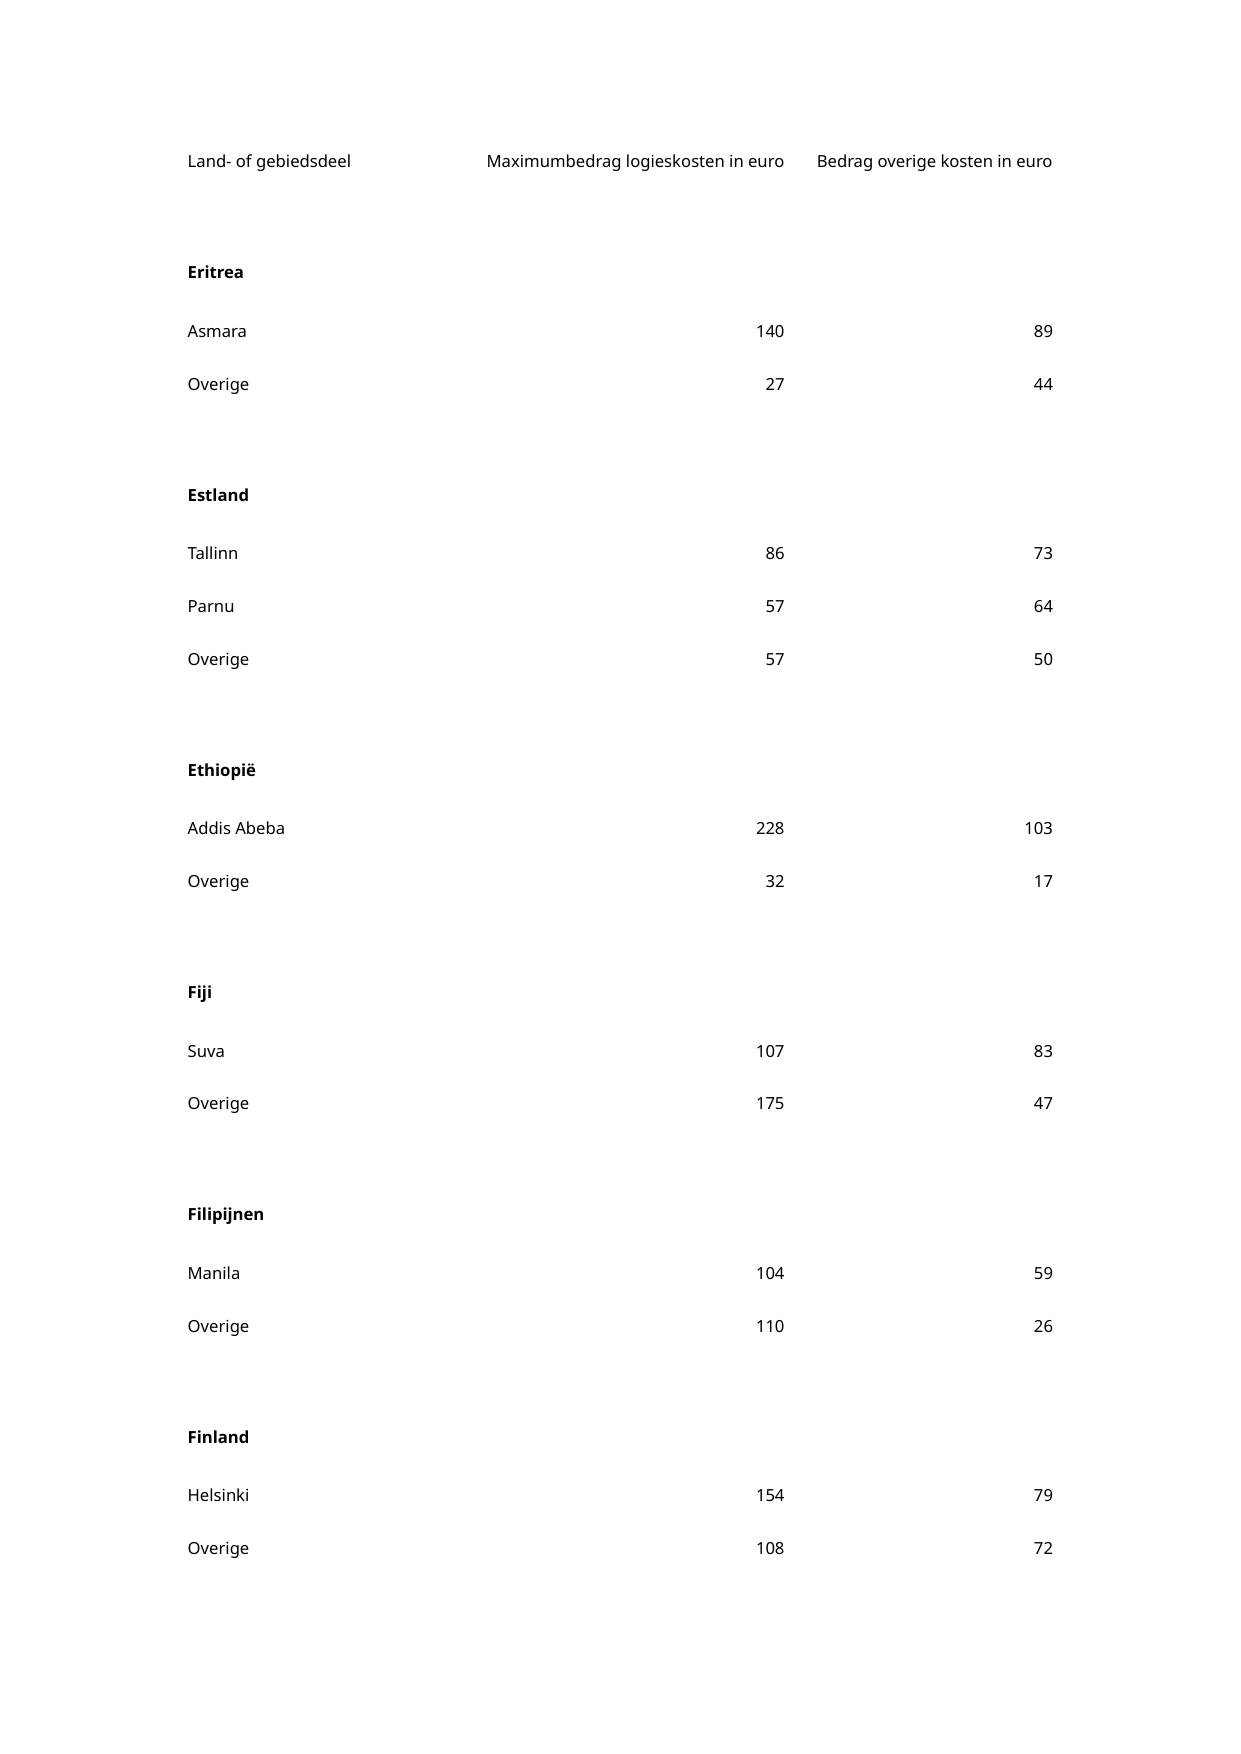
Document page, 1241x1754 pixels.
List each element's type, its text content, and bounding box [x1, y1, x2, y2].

table_cell 79 [784, 1484, 1053, 1536]
table_cell [784, 425, 1053, 483]
table_cell Manila [188, 1261, 464, 1314]
table_cell 83 [784, 1039, 1053, 1092]
table_cell 175 [464, 1092, 784, 1144]
table_cell [464, 1203, 784, 1261]
table_cell 89 [784, 320, 1053, 372]
table_cell Helsinki [188, 1484, 464, 1536]
table_cell [784, 203, 1053, 261]
table_cell [464, 1367, 784, 1425]
table_cell [188, 922, 464, 981]
table_cell [784, 922, 1053, 981]
table_cell [784, 1203, 1053, 1261]
table_cell [464, 261, 784, 319]
table_cell 44 [784, 372, 1053, 425]
table_cell 50 [784, 647, 1053, 700]
table_cell [784, 759, 1053, 817]
table_cell [464, 922, 784, 981]
table_cell 64 [784, 595, 1053, 647]
table_cell 104 [464, 1261, 784, 1314]
table_cell Overige [188, 870, 464, 922]
table_cell Ethiopië [188, 759, 464, 817]
table_cell 108 [464, 1536, 784, 1589]
table_cell [464, 484, 784, 542]
table_cell Finland [188, 1425, 464, 1484]
table_header Bedrag overige kosten in euro [784, 150, 1053, 203]
table_cell 107 [464, 1039, 784, 1092]
table_header Maximumbedrag logieskosten in euro [464, 150, 784, 203]
table_cell [464, 1145, 784, 1203]
table_cell [188, 700, 464, 758]
table_cell [464, 425, 784, 483]
table_cell [784, 484, 1053, 542]
table_cell [188, 1145, 464, 1203]
table_cell Suva [188, 1039, 464, 1092]
table_cell [188, 1367, 464, 1425]
table_cell Overige [188, 1092, 464, 1144]
table_cell 140 [464, 320, 784, 372]
table_cell 72 [784, 1536, 1053, 1589]
table_cell Overige [188, 1314, 464, 1367]
table_cell [784, 261, 1053, 319]
table_cell Overige [188, 647, 464, 700]
table_cell [784, 1367, 1053, 1425]
table_cell Addis Abeba [188, 817, 464, 869]
table_cell 228 [464, 817, 784, 869]
table_cell [784, 1425, 1053, 1484]
table_cell [784, 981, 1053, 1039]
table_cell [464, 981, 784, 1039]
table_cell 57 [464, 647, 784, 700]
table_cell Estland [188, 484, 464, 542]
table_cell 86 [464, 542, 784, 594]
table_cell [784, 1145, 1053, 1203]
table_cell [464, 203, 784, 261]
table_cell Parnu [188, 595, 464, 647]
table_cell Fiji [188, 981, 464, 1039]
table_cell Overige [188, 372, 464, 425]
table_cell 57 [464, 595, 784, 647]
table_cell 73 [784, 542, 1053, 594]
table_cell 47 [784, 1092, 1053, 1144]
table_cell [188, 425, 464, 483]
table_cell 59 [784, 1261, 1053, 1314]
table_cell [464, 700, 784, 758]
table_cell 110 [464, 1314, 784, 1367]
table_header Land- of gebiedsdeel [188, 150, 464, 203]
table_cell Overige [188, 1536, 464, 1589]
table_cell [464, 759, 784, 817]
table_cell 154 [464, 1484, 784, 1536]
table_cell Asmara [188, 320, 464, 372]
table_cell [188, 203, 464, 261]
table_cell [784, 700, 1053, 758]
table_cell 103 [784, 817, 1053, 869]
table_cell Filipijnen [188, 1203, 464, 1261]
table_cell Eritrea [188, 261, 464, 319]
table_cell 32 [464, 870, 784, 922]
table_cell 26 [784, 1314, 1053, 1367]
table_cell 17 [784, 870, 1053, 922]
table_cell [464, 1425, 784, 1484]
table_cell Tallinn [188, 542, 464, 594]
table_cell 27 [464, 372, 784, 425]
